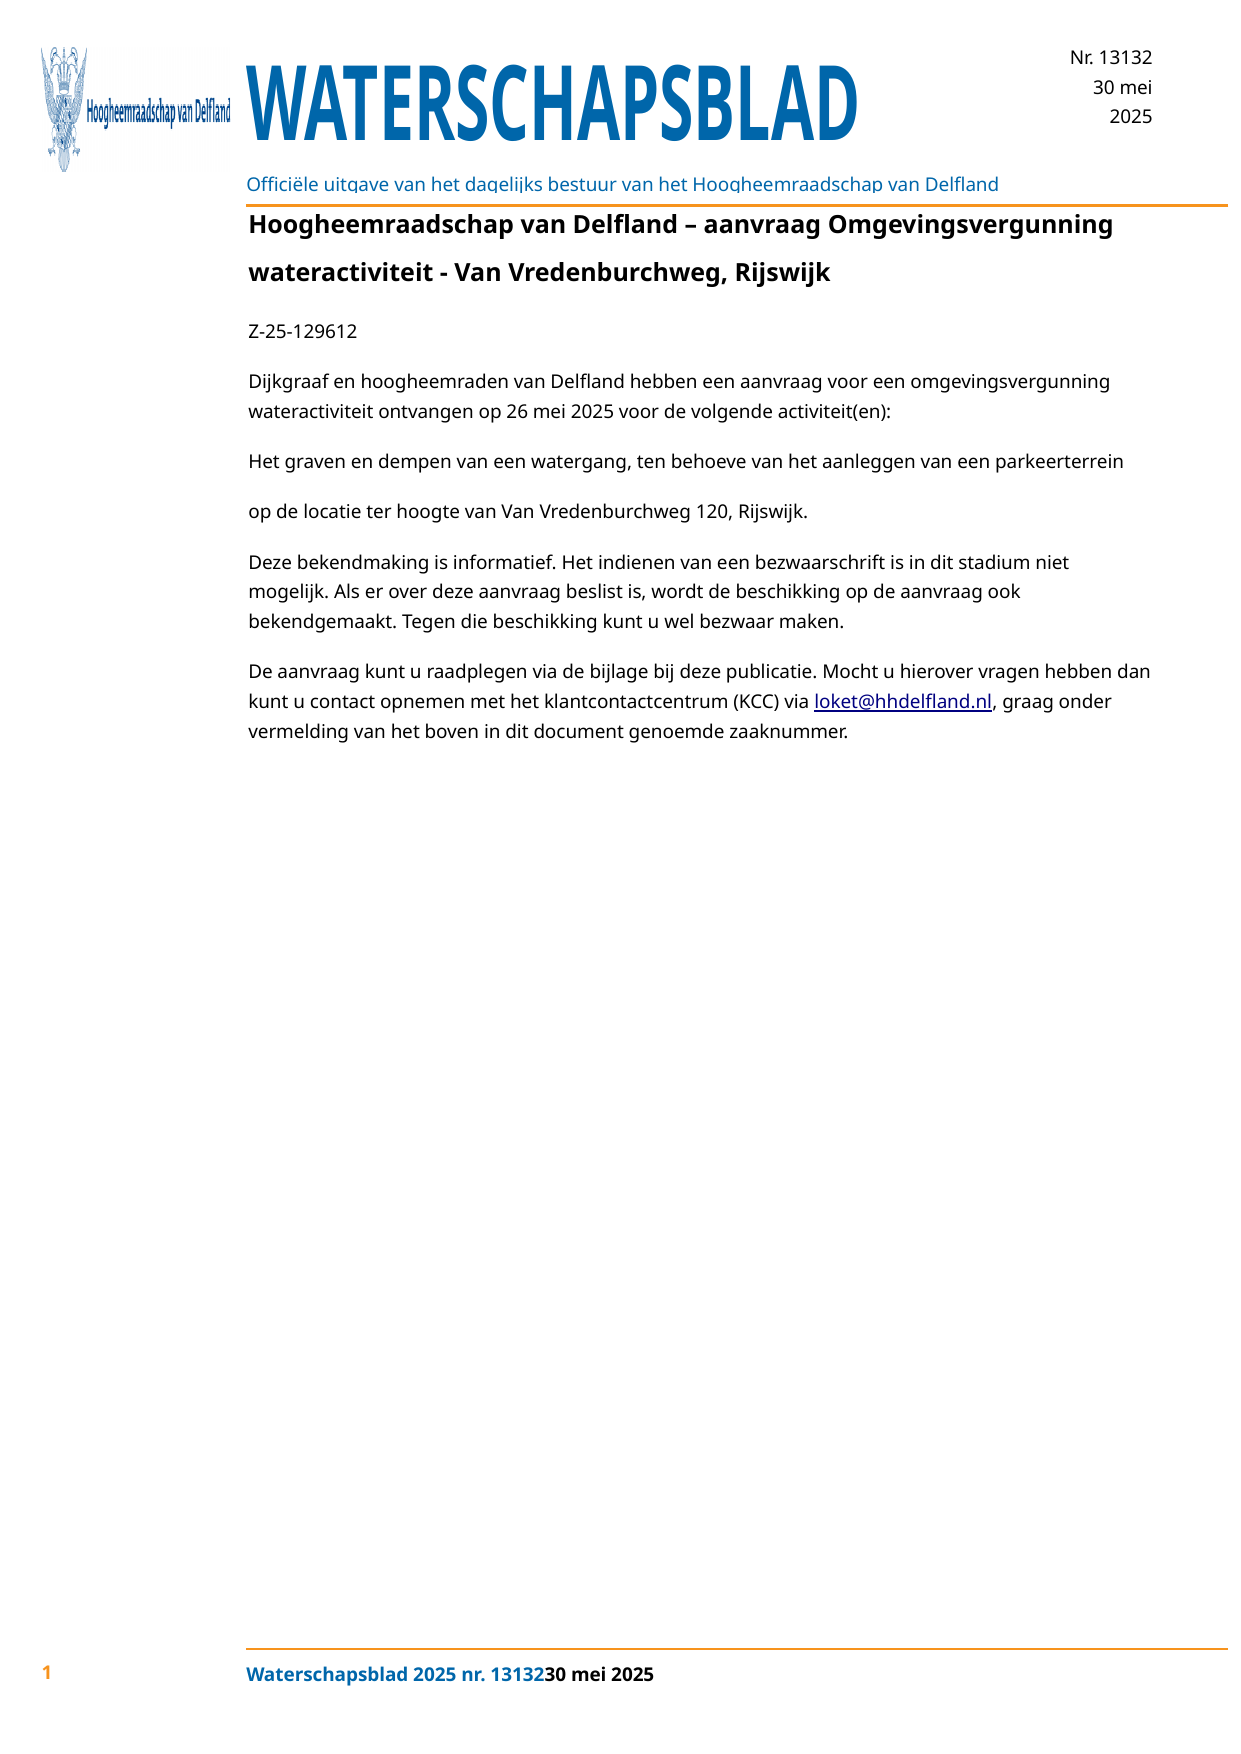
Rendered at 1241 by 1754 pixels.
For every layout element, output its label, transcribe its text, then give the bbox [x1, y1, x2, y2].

text Hoogheemraadschap van Delfland – aanvraag Omgevingsvergunning wateractiviteit - Van Vredenburchweg, Rijswijk [248, 207, 1152, 288]
text Deze bekendmaking is informatief. Het indienen van een bezwaarschrift is in dit stadium niet mogelijk. Als er over deze aanvraag beslist is, wordt de beschikking op de aanvraag ook bekendgemaakt. Tegen die beschikking kunt u wel bezwaar maken. [248, 549, 1152, 634]
picture [41, 47, 231, 172]
text Z-25-129612 [248, 318, 1152, 344]
text Dijkgraaf en hoogheemraden van Delfland hebben een aanvraag voor een omgevingsvergunning wateractiviteit ontvangen op 26 mei 2025 voor de volgende activiteit(en): [248, 368, 1152, 424]
text Het graven en dempen van een watergang, ten behoeve van het aanleggen van een parkeerterrein [248, 448, 1152, 474]
text op de locatie ter hoogte van Van Vredenburchweg 120, Rijswijk. [248, 499, 1152, 524]
text De aanvraag kunt u raadplegen via de bijlage bij deze publicatie. Mocht u hierover vragen hebben dan kunt u contact opnemen met het klantcontactcentrum (KCC) via loket@hhdelfland.nl, graag onder vermelding van het boven in dit document genoemde zaaknummer. [248, 659, 1152, 744]
